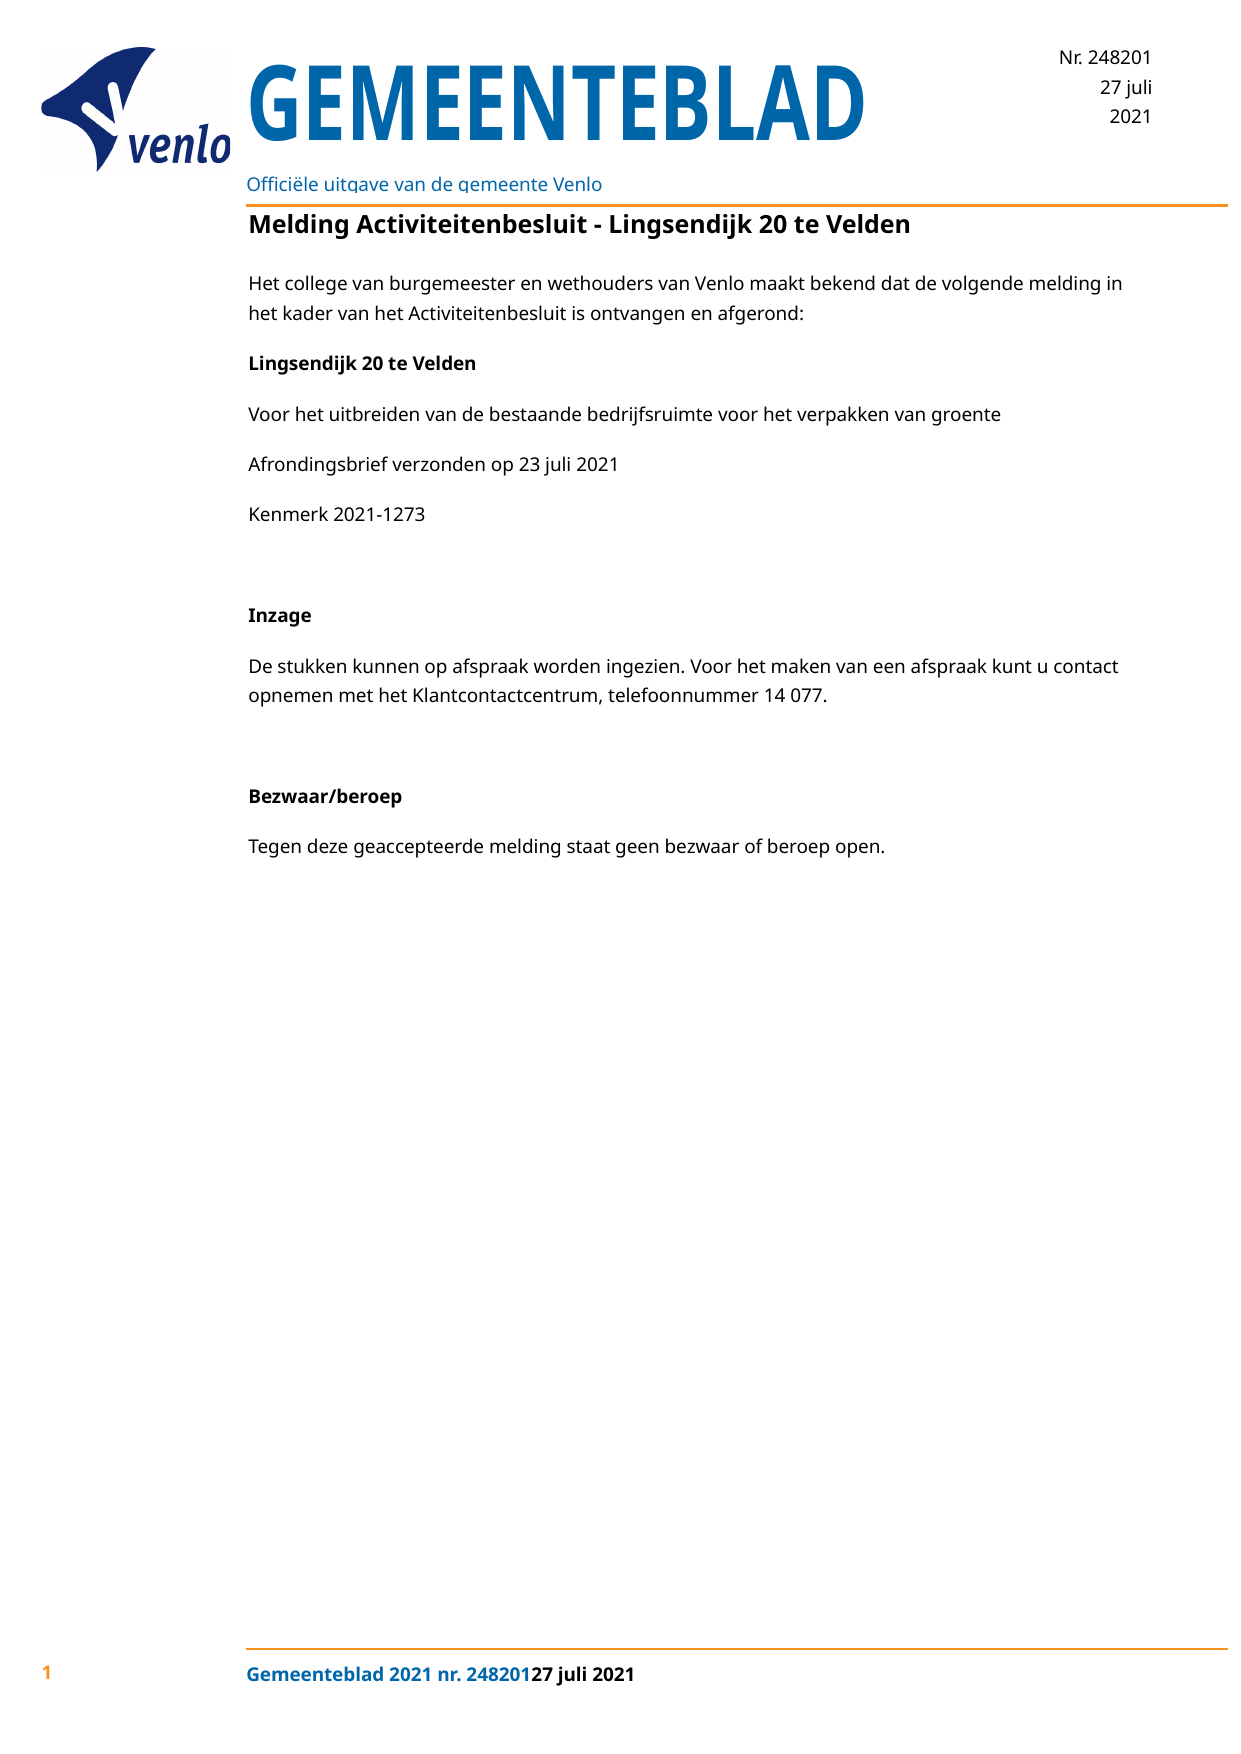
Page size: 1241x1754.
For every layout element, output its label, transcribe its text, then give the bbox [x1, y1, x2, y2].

text Afrondingsbrief verzonden op 23 juli 2021 [248, 451, 1152, 477]
text Voor het uitbreiden van de bestaande bedrijfsruimte voor het verpakken van groente [248, 401, 1152, 426]
text Lingsendijk 20 te Velden [248, 350, 1152, 376]
text Kenmerk 2021-1273 [248, 502, 1152, 527]
text Melding Activiteitenbesluit - Lingsendijk 20 te Velden [248, 207, 1152, 241]
text Inzage [248, 602, 1152, 628]
text Tegen deze geaccepteerde melding staat geen bezwaar of beroep open. [248, 834, 1152, 859]
text Het college van burgemeester en wethouders van Venlo maakt bekend dat de volgende melding in het kader van het Activiteitenbesluit is ontvangen en afgerond: [248, 270, 1152, 326]
picture [41, 47, 231, 172]
text Bezwaar/beroep [248, 783, 1152, 809]
text De stukken kunnen op afspraak worden ingezien. Voor het maken van een afspraak kunt u contact opnemen met het Klantcontactcentrum, telefoonnummer 14 077. [248, 653, 1152, 708]
